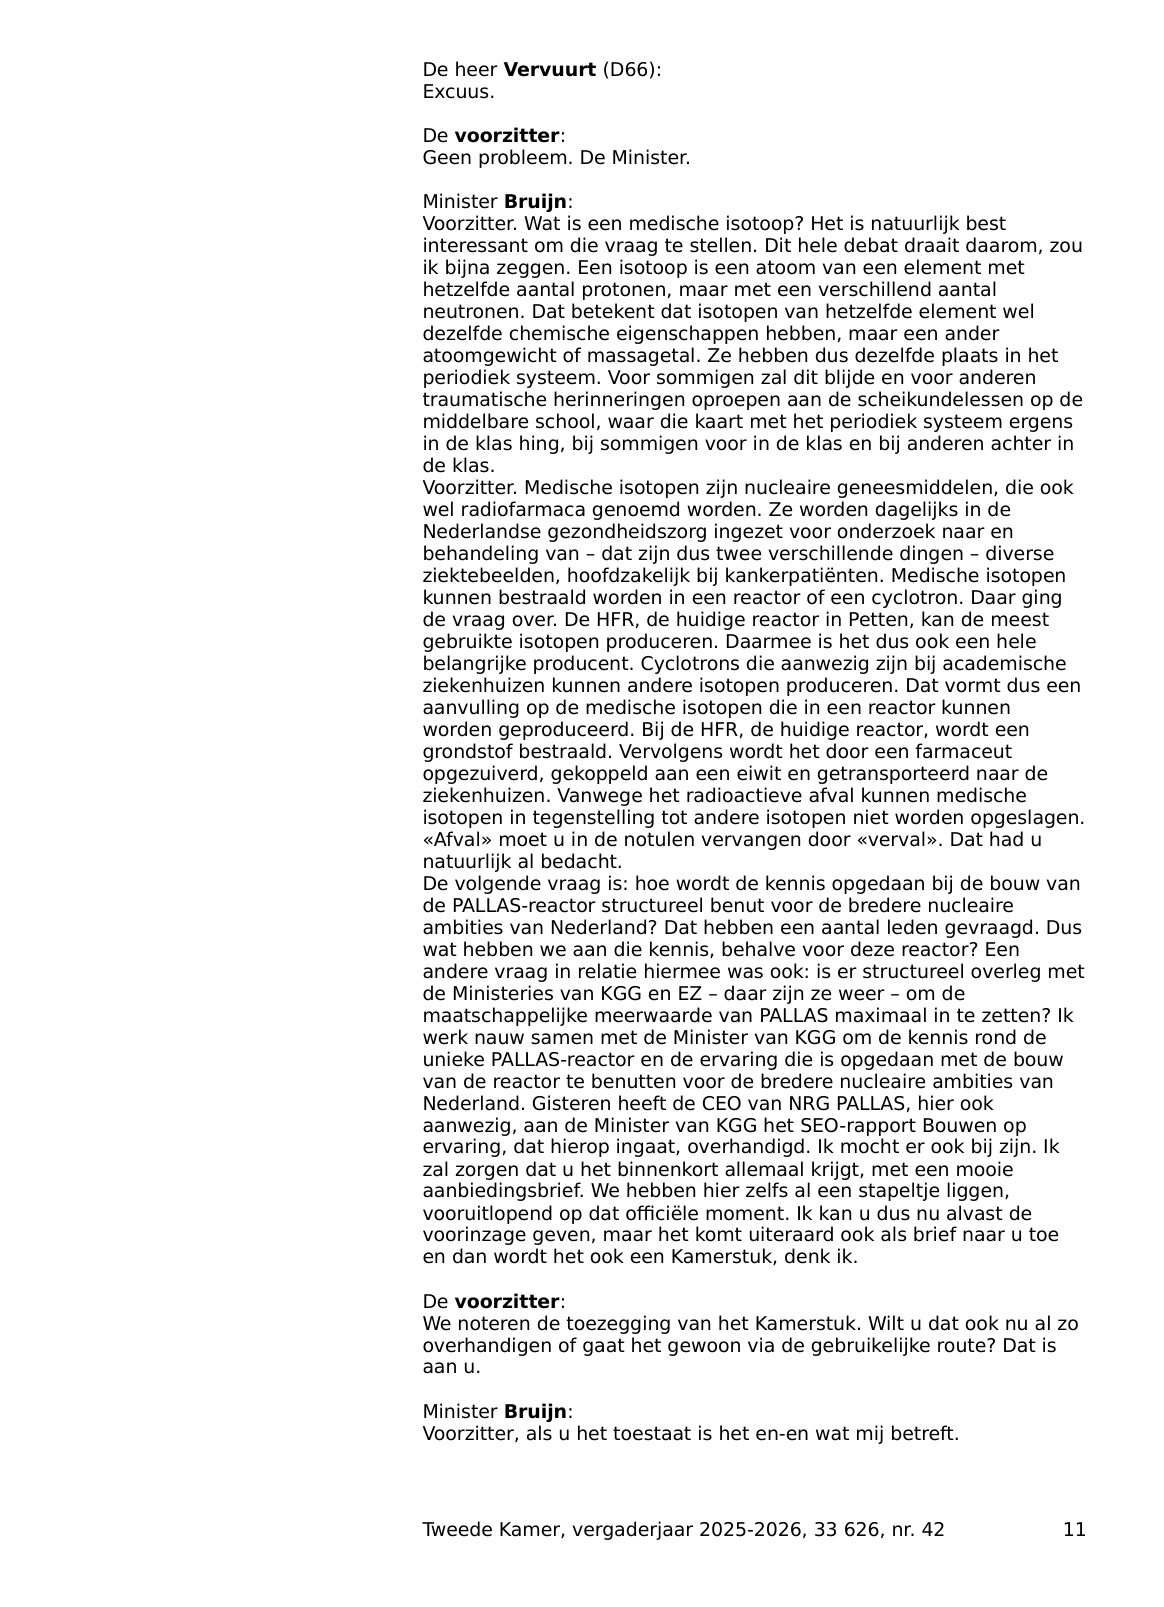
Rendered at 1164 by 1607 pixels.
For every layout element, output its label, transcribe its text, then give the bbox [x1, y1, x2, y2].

text Voorzitter. Wat is een medische isotoop? Het is natuurlijk best interessant om die vraag te stellen. Dit hele debat draait daarom, zou ik bijna zeggen. Een isotoop is een atoom van een element met hetzelfde aantal protonen, maar met een verschillend aantal neutronen. Dat betekent dat isotopen van hetzelfde element wel dezelfde chemische eigenschappen hebben, maar een ander atoomgewicht of massagetal. Ze hebben dus dezelfde plaats in het periodiek systeem. Voor sommigen zal dit blijde en voor anderen traumatische herinneringen oproepen aan de scheikundelessen op de middelbare school, waar die kaart met het periodiek systeem ergens in de klas hing, bij sommigen voor in de klas en bij anderen achter in de klas. [422, 213, 1087, 477]
text De heer Vervuurt (D66): [422, 59, 1087, 81]
text Excuus. [422, 81, 1087, 103]
text Geen probleem. De Minister. [422, 147, 1087, 169]
text Minister Bruijn: [422, 1401, 1087, 1423]
text Voorzitter. Medische isotopen zijn nucleaire geneesmiddelen, die ook wel radiofarmaca genoemd worden. Ze worden dagelijks in de Nederlandse gezondheidszorg ingezet voor onderzoek naar en behandeling van – dat zijn dus twee verschillende dingen – diverse ziektebeelden, hoofdzakelijk bij kankerpatiënten. Medische isotopen kunnen bestraald worden in een reactor of een cyclotron. Daar ging de vraag over. De HFR, de huidige reactor in Petten, kan de meest gebruikte isotopen produceren. Daarmee is het dus ook een hele belangrijke producent. Cyclotrons die aanwezig zijn bij academische ziekenhuizen kunnen andere isotopen produceren. Dat vormt dus een aanvulling op de medische isotopen die in een reactor kunnen worden geproduceerd. Bij de HFR, de huidige reactor, wordt een grondstof bestraald. Vervolgens wordt het door een farmaceut opgezuiverd, gekoppeld aan een eiwit en getransporteerd naar de ziekenhuizen. Vanwege het radioactieve afval kunnen medische isotopen in tegenstelling tot andere isotopen niet worden opgeslagen. «Afval» moet u in de notulen vervangen door «verval». Dat had u natuurlijk al bedacht. [422, 477, 1087, 873]
text De voorzitter: [422, 125, 1087, 147]
text We noteren de toezegging van het Kamerstuk. Wilt u dat ook nu al zo overhandigen of gaat het gewoon via de gebruikelijke route? Dat is aan u. [422, 1312, 1087, 1378]
text Minister Bruijn: [422, 191, 1087, 213]
text De volgende vraag is: hoe wordt de kennis opgedaan bij de bouw van de PALLAS-reactor structureel benut voor de bredere nucleaire ambities van Nederland? Dat hebben een aantal leden gevraagd. Dus wat hebben we aan die kennis, behalve voor deze reactor? Een andere vraag in relatie hiermee was ook: is er structureel overleg met de Ministeries van KGG en EZ – daar zijn ze weer – om de maatschappelijke meerwaarde van PALLAS maximaal in te zetten? Ik werk nauw samen met de Minister van KGG om de kennis rond de unieke PALLAS-reactor en de ervaring die is opgedaan met de bouw van de reactor te benutten voor de bredere nucleaire ambities van Nederland. Gisteren heeft de CEO van NRG PALLAS, hier ook aanwezig, aan de Minister van KGG het SEO-rapport Bouwen op ervaring, dat hierop ingaat, overhandigd. Ik mocht er ook bij zijn. Ik zal zorgen dat u het binnenkort allemaal krijgt, met een mooie aanbiedingsbrief. We hebben hier zelfs al een stapeltje liggen, vooruitlopend op dat officiële moment. Ik kan u dus nu alvast de voorinzage geven, maar het komt uiteraard ook als brief naar u toe en dan wordt het ook een Kamerstuk, denk ik. [422, 873, 1087, 1268]
text De voorzitter: [422, 1291, 1087, 1312]
text Voorzitter, als u het toestaat is het en-en wat mij betreft. [422, 1423, 1087, 1444]
